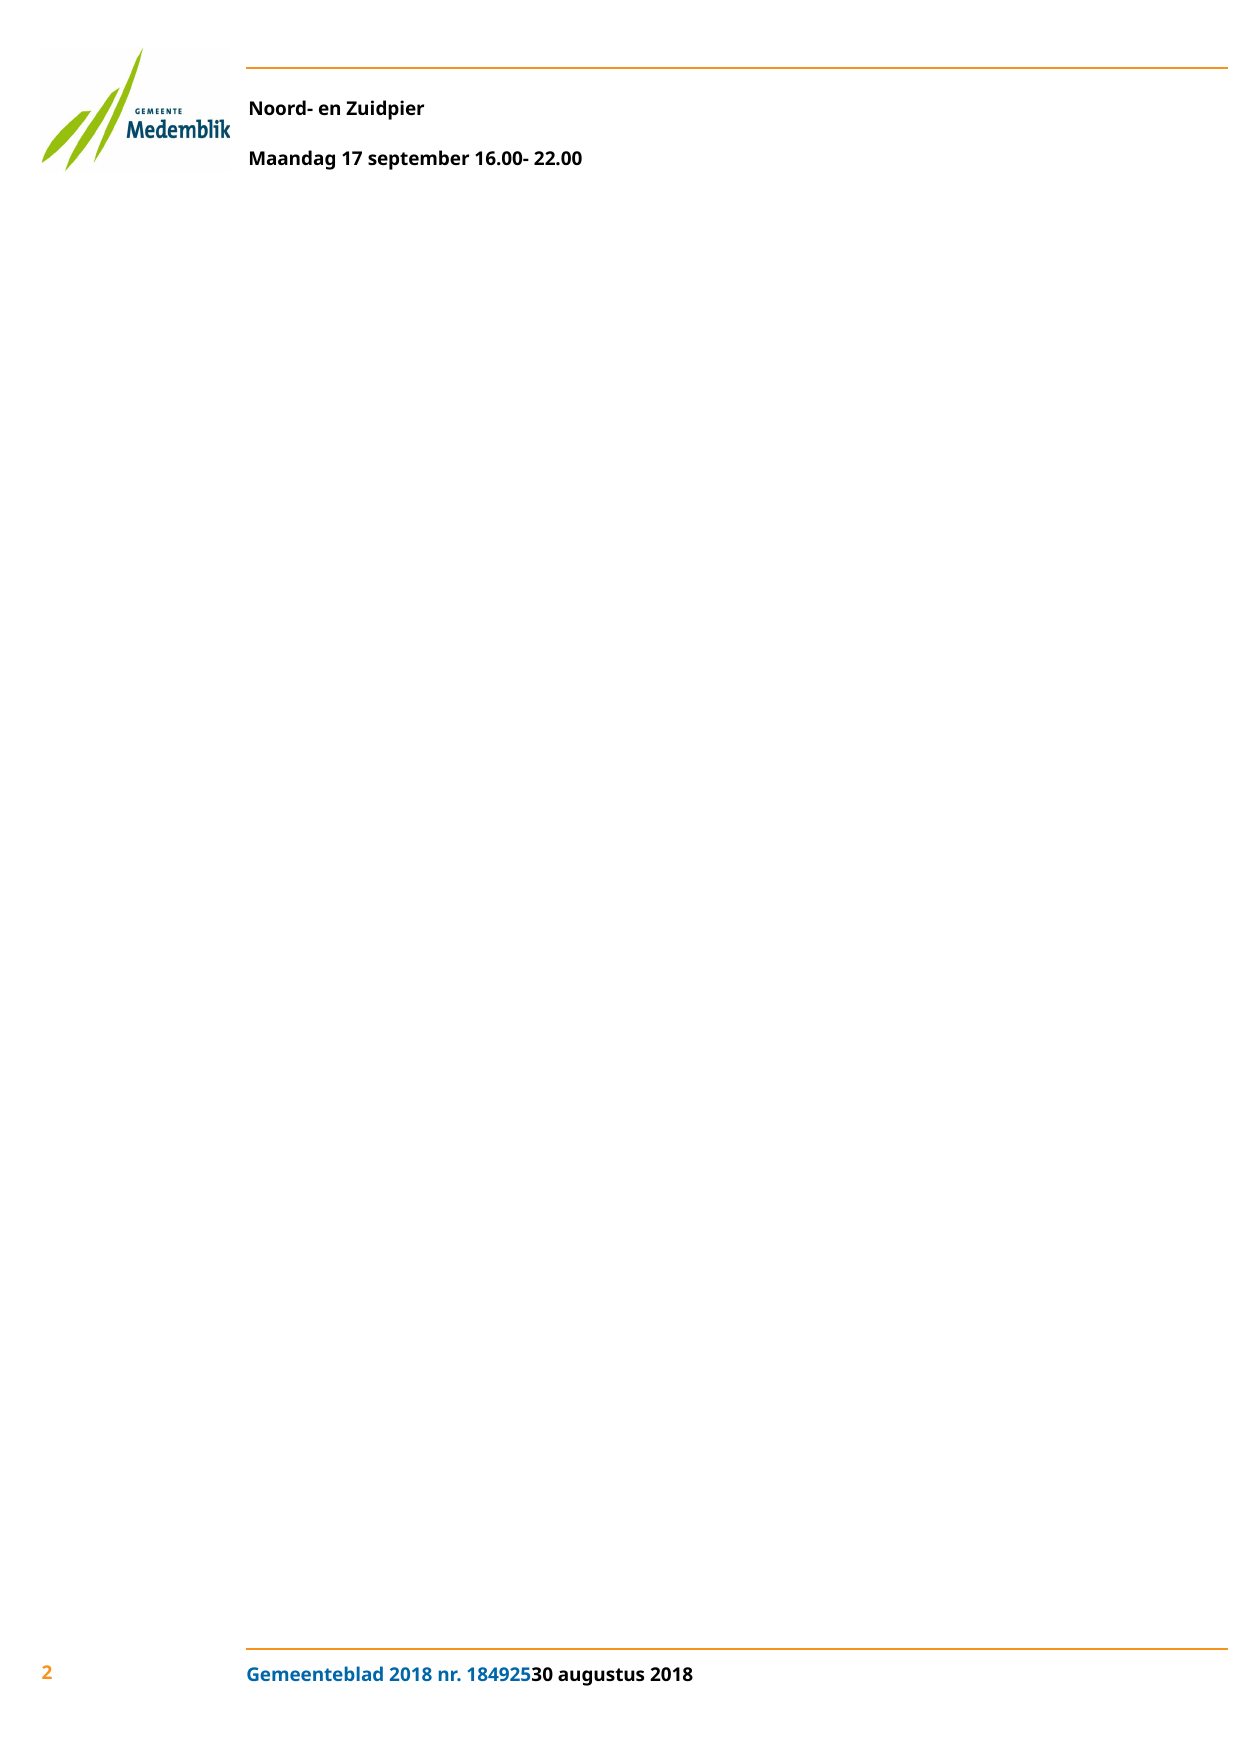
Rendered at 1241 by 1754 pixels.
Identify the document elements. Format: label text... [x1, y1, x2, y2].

text Noord- en Zuidpier [248, 95, 1152, 121]
text Maandag 17 september 16.00- 22.00 [248, 145, 1152, 171]
picture [41, 47, 231, 172]
